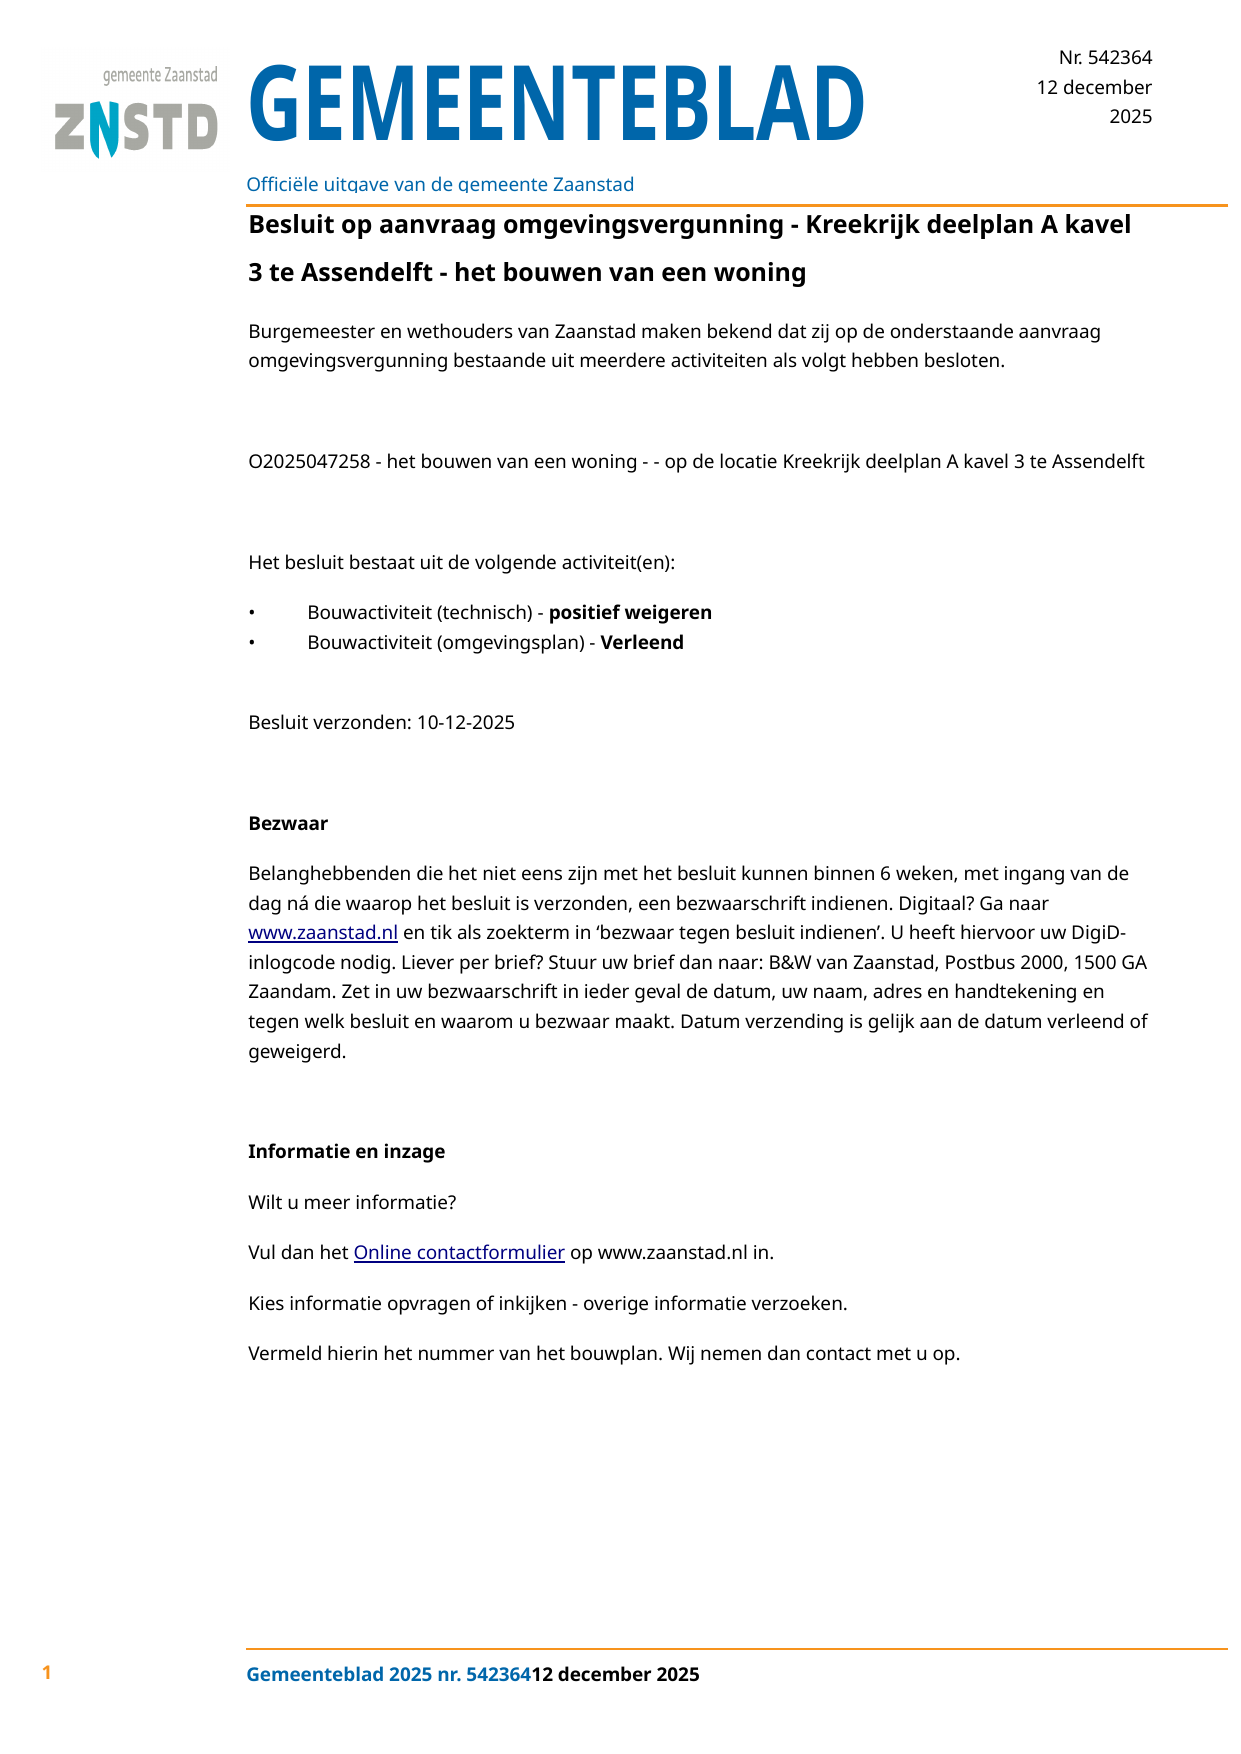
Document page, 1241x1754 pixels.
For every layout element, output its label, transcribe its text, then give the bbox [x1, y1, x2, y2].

text Besluit op aanvraag omgevingsvergunning - Kreekrijk deelplan A kavel 3 te Assendelft - het bouwen van een woning [248, 207, 1152, 288]
text Belanghebbenden die het niet eens zijn met het besluit kunnen binnen 6 weken, met ingang van de dag ná die waarop het besluit is verzonden, een bezwaarschrift indienen. Digitaal? Ga naar www.zaanstad.nl en tik als zoekterm in ‘bezwaar tegen besluit indienen’. U heeft hiervoor uw DigiD-inlogcode nodig. Liever per brief? Stuur uw brief dan naar: B&W van Zaanstad, Postbus 2000, 1500 GA Zaandam. Zet in uw bezwaarschrift in ieder geval de datum, uw naam, adres en handtekening en tegen welk besluit en waarom u bezwaar maakt. Datum verzending is gelijk aan de datum verleend of geweigerd. [248, 860, 1152, 1064]
list Bouwactiviteit (omgevingsplan) - Verleend [248, 629, 1152, 655]
text Wilt u meer informatie? [248, 1189, 1152, 1215]
picture [41, 47, 231, 172]
text O2025047258 - het bouwen van een woning - - op de locatie Kreekrijk deelplan A kavel 3 te Assendelft [248, 448, 1152, 474]
list Bouwactiviteit (technisch) - positief weigeren [248, 599, 1152, 625]
text Burgemeester en wethouders van Zaanstad maken bekend dat zij op de onderstaande aanvraag omgevingsvergunning bestaande uit meerdere activiteiten als volgt hebben besloten. [248, 318, 1152, 373]
text Vul dan het Online contactformulier op www.zaanstad.nl in. [248, 1239, 1152, 1265]
text Vermeld hierin het nummer van het bouwplan. Wij nemen dan contact met u op. [248, 1340, 1152, 1366]
text Bezwaar [248, 810, 1152, 836]
text Het besluit bestaat uit de volgende activiteit(en): [248, 549, 1152, 575]
text Informatie en inzage [248, 1139, 1152, 1164]
text Besluit verzonden: 10-12-2025 [248, 709, 1152, 735]
text Kies informatie opvragen of inkijken - overige informatie verzoeken. [248, 1290, 1152, 1316]
